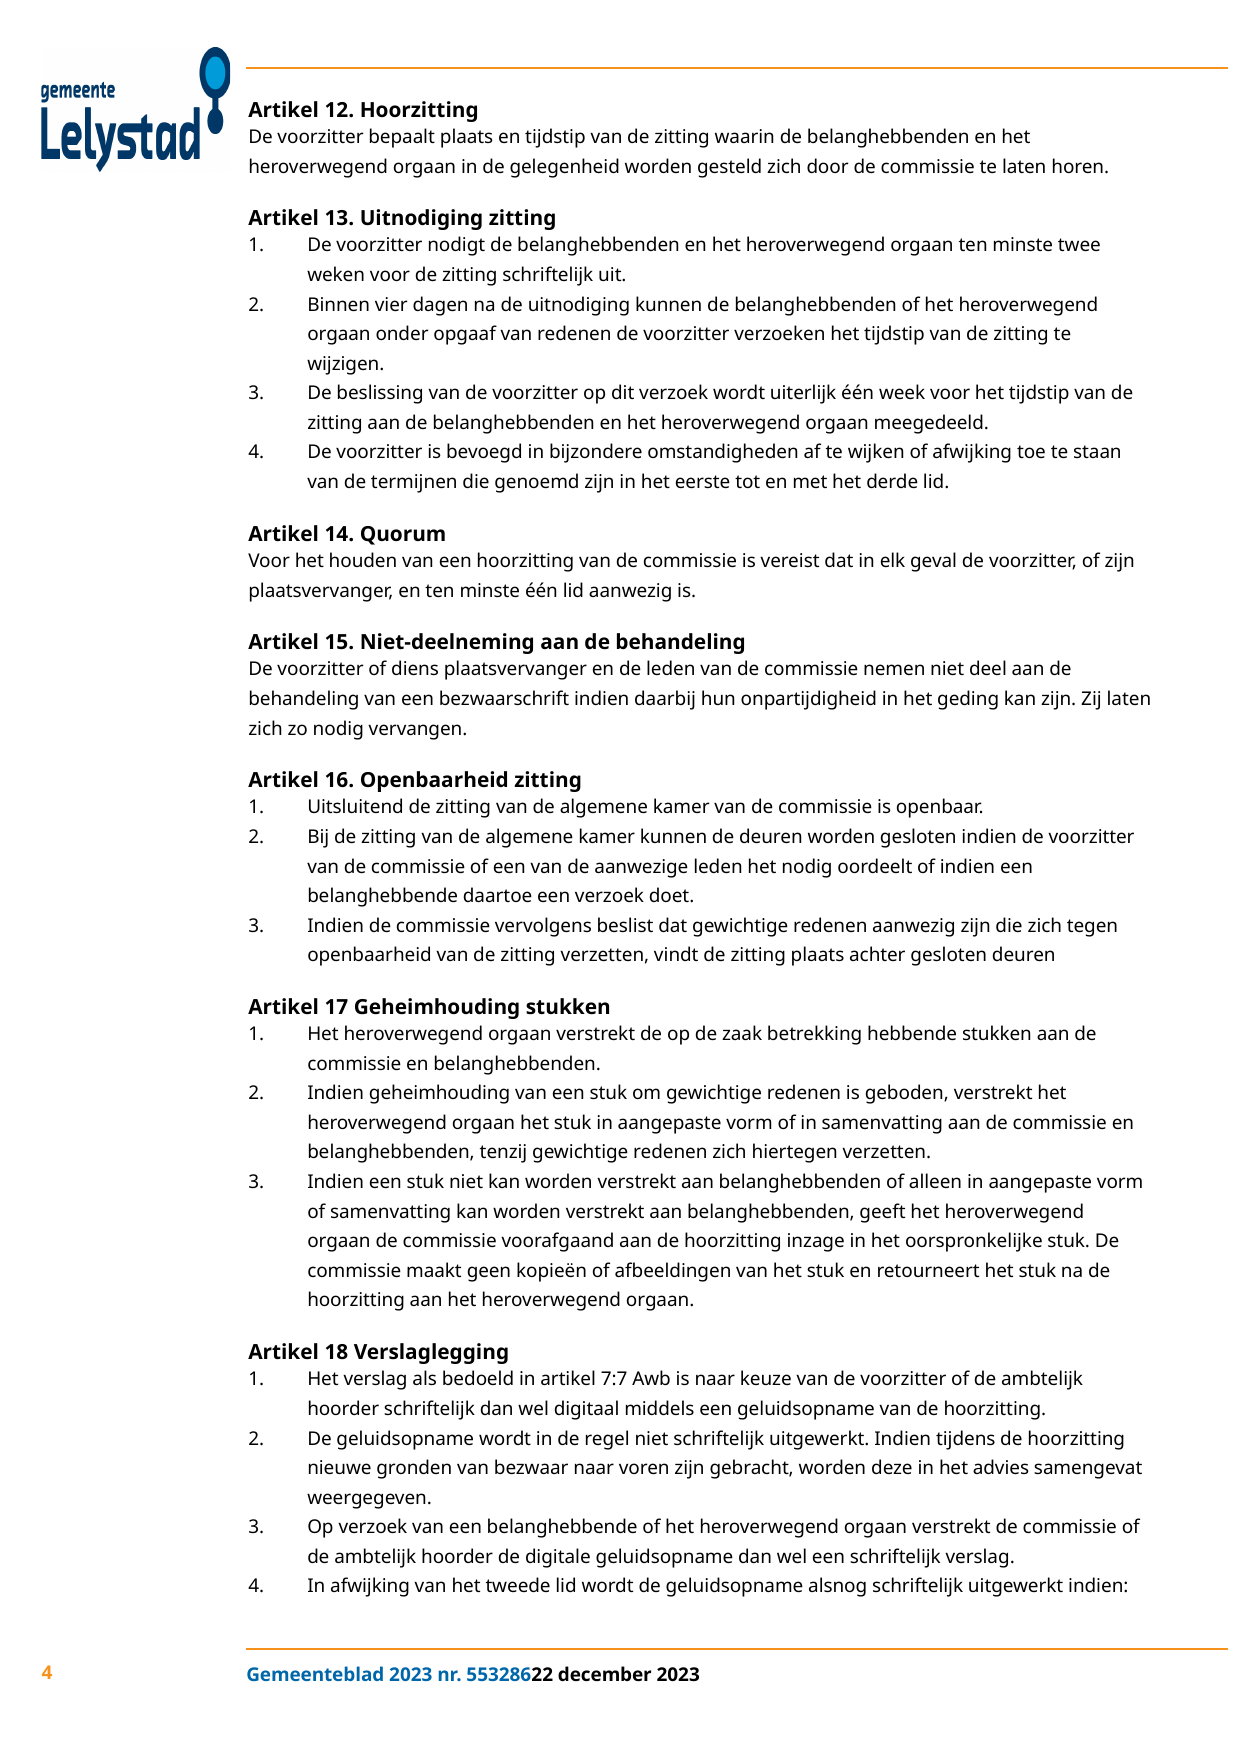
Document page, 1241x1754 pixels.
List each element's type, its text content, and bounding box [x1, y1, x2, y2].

text Artikel 15. Niet-deelneming aan de behandeling [248, 627, 1152, 656]
list De geluidsopname wordt in de regel niet schriftelijk uitgewerkt. Indien tijdens de hoorzitting nieuwe gronden van bezwaar naar voren zijn gebracht, worden deze in het advies samengevat weergegeven. [248, 1425, 1152, 1509]
list De voorzitter is bevoegd in bijzondere omstandigheden af te wijken of afwijking toe te staan van de termijnen die genoemd zijn in het eerste tot en met het derde lid. [248, 439, 1152, 494]
list Uitsluitend de zitting van de algemene kamer van de commissie is openbaar. [248, 794, 1152, 819]
text Artikel 14. Quorum [248, 519, 1152, 547]
text Voor het houden van een hoorzitting van de commissie is vereist dat in elk geval de voorzitter, of zijn plaatsvervanger, en ten minste één lid aanwezig is. [248, 547, 1152, 602]
text Artikel 12. Hoorzitting [248, 95, 1152, 123]
text Artikel 13. Uitnodiging zitting [248, 203, 1152, 232]
text De voorzitter of diens plaatsvervanger en de leden van de commissie nemen niet deel aan de behandeling van een bezwaarschrift indien daarbij hun onpartijdigheid in het geding kan zijn. Zij laten zich zo nodig vervangen. [248, 656, 1152, 741]
list In afwijking van het tweede lid wordt de geluidsopname alsnog schriftelijk uitgewerkt indien: [248, 1573, 1152, 1598]
list Het verslag als bedoeld in artikel 7:7 Awb is naar keuze van de voorzitter of de ambtelijk hoorder schriftelijk dan wel digitaal middels een geluidsopname van de hoorzitting. [248, 1366, 1152, 1421]
list Indien geheimhouding van een stuk om gewichtige redenen is geboden, verstrekt het heroverwegend orgaan het stuk in aangepaste vorm of in samenvatting aan de commissie en belanghebbenden, tenzij gewichtige redenen zich hiertegen verzetten. [248, 1079, 1152, 1164]
list Op verzoek van een belanghebbende of het heroverwegend orgaan verstrekt de commissie of de ambtelijk hoorder de digitale geluidsopname dan wel een schriftelijk verslag. [248, 1513, 1152, 1569]
text De voorzitter bepaalt plaats en tijdstip van de zitting waarin de belanghebbenden en het heroverwegend orgaan in de gelegenheid worden gesteld zich door de commissie te laten horen. [248, 123, 1152, 178]
picture [41, 47, 231, 172]
list Binnen vier dagen na de uitnodiging kunnen de belanghebbenden of het heroverwegend orgaan onder opgaaf van redenen de voorzitter verzoeken het tijdstip van de zitting te wijzigen. [248, 291, 1152, 376]
text Artikel 18 Verslaglegging [248, 1337, 1152, 1366]
list Bij de zitting van de algemene kamer kunnen de deuren worden gesloten indien de voorzitter van de commissie of een van de aanwezige leden het nodig oordeelt of indien een belanghebbende daartoe een verzoek doet. [248, 823, 1152, 908]
list De beslissing van de voorzitter op dit verzoek wordt uiterlijk één week voor het tijdstip van de zitting aan de belanghebbenden en het heroverwegend orgaan meegedeeld. [248, 379, 1152, 435]
text Artikel 16. Openbaarheid zitting [248, 765, 1152, 794]
list Indien de commissie vervolgens beslist dat gewichtige redenen aanwezig zijn die zich tegen openbaarheid van de zitting verzetten, vindt de zitting plaats achter gesloten deuren [248, 912, 1152, 967]
list De voorzitter nodigt de belanghebbenden en het heroverwegend orgaan ten minste twee weken voor de zitting schriftelijk uit. [248, 232, 1152, 287]
list Het heroverwegend orgaan verstrekt de op de zaak betrekking hebbende stukken aan de commissie en belanghebbenden. [248, 1020, 1152, 1076]
text Artikel 17 Geheimhouding stukken [248, 992, 1152, 1020]
list Indien een stuk niet kan worden verstrekt aan belanghebbenden of alleen in aangepaste vorm of samenvatting kan worden verstrekt aan belanghebbenden, geeft het heroverwegend orgaan de commissie voorafgaand aan de hoorzitting inzage in het oorspronkelijke stuk. De commissie maakt geen kopieën of afbeeldingen van het stuk en retourneert het stuk na de hoorzitting aan het heroverwegend orgaan. [248, 1168, 1152, 1312]
